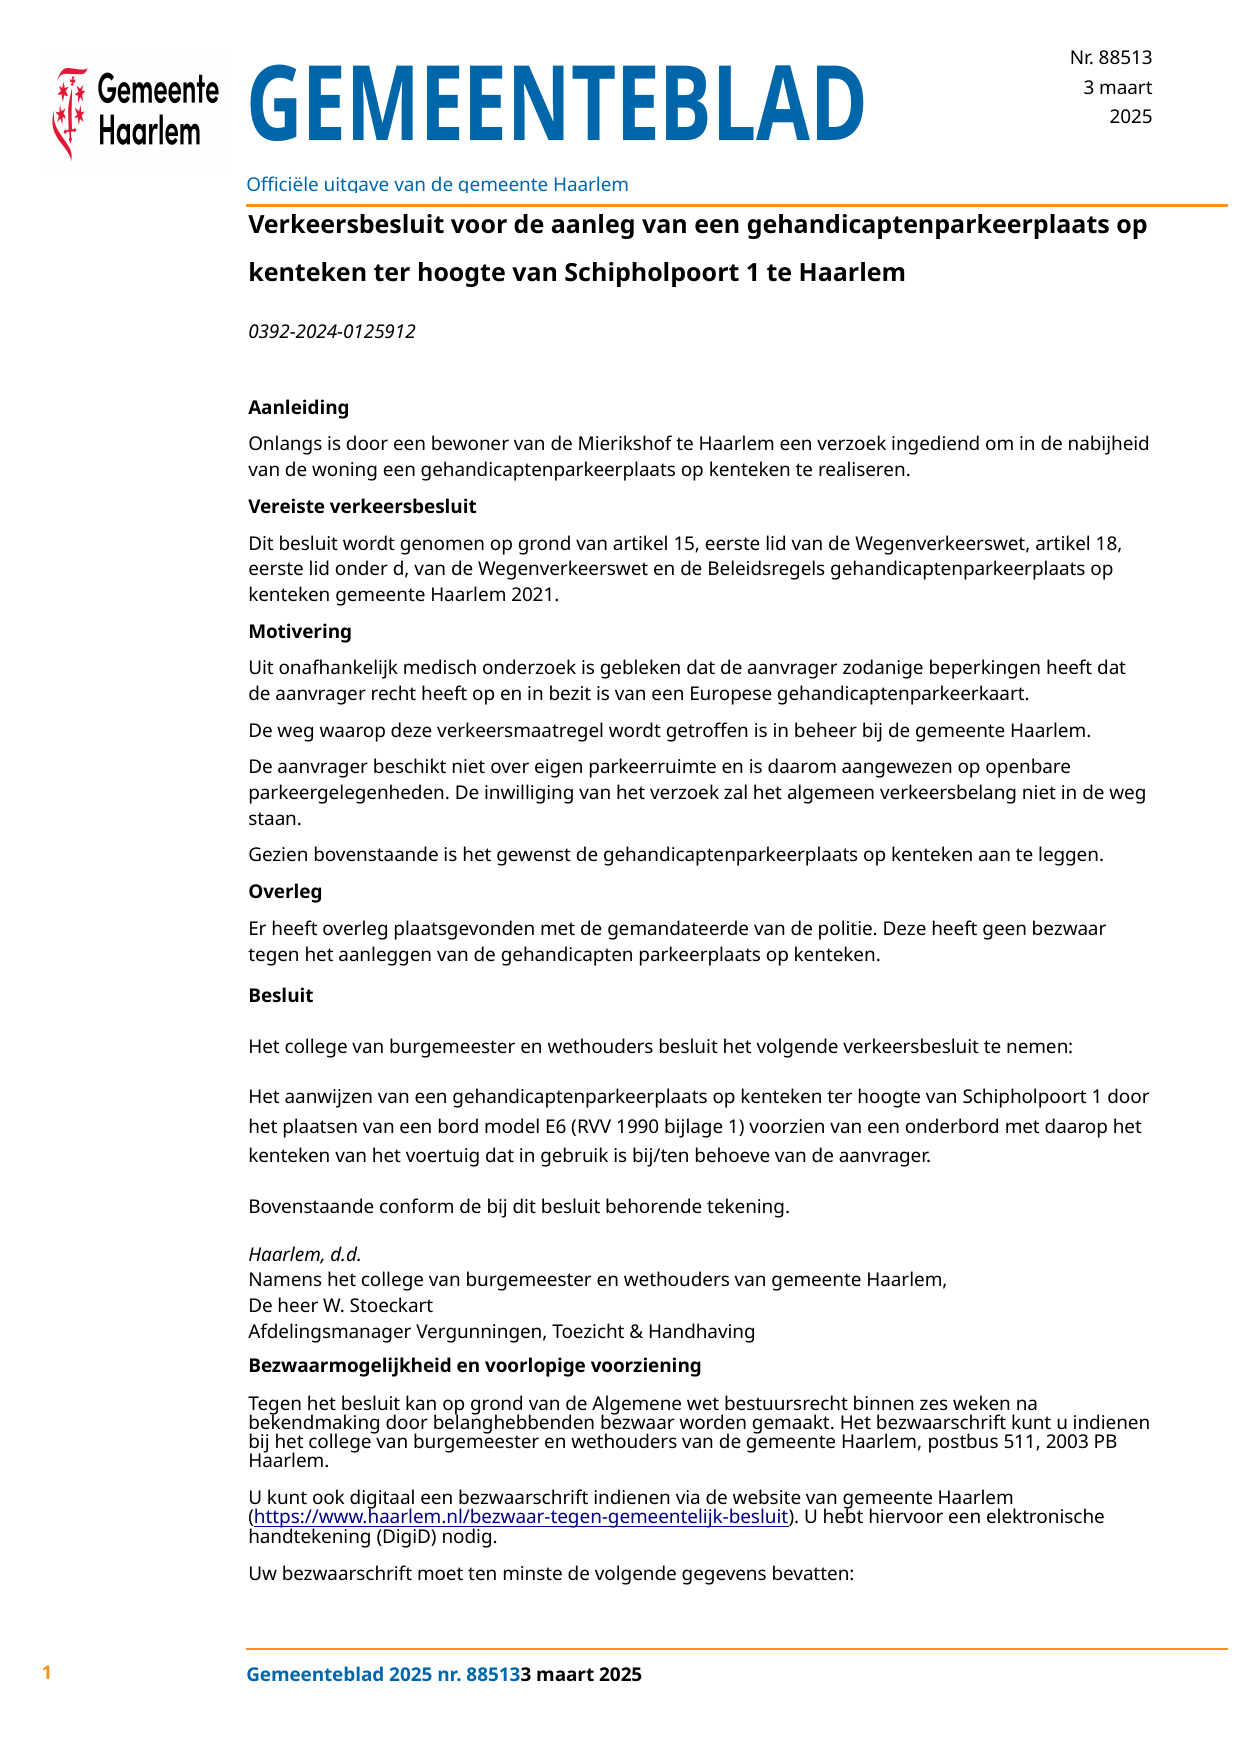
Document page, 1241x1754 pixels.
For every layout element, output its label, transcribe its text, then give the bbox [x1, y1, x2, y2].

text Vereiste verkeersbesluit [248, 493, 1152, 519]
text De aanvrager beschikt niet over eigen parkeerruimte en is daarom aangewezen op openbare parkeergelegenheden. De inwilliging van het verzoek zal het algemeen verkeersbelang niet in de weg staan. [248, 753, 1152, 831]
text Aanleiding [248, 394, 1152, 420]
text 0392-2024-0125912 [248, 318, 1152, 344]
text Haarlem, d.d. [248, 1241, 1152, 1267]
text Uit onafhankelijk medisch onderzoek is gebleken dat de aanvrager zodanige beperkingen heeft dat de aanvrager recht heeft op en in bezit is van een Europese gehandicaptenparkeerkaart. [248, 654, 1152, 706]
text Tegen het besluit kan op grond van de Algemene wet bestuursrecht binnen zes weken na bekendmaking door belanghebbenden bezwaar worden gemaakt. Het bezwaarschrift kunt u indienen bij het college van burgemeester en wethouders van de gemeente Haarlem, postbus 511, 2003 PB Haarlem. [248, 1394, 1152, 1472]
text Verkeersbesluit voor de aanleg van een gehandicaptenparkeerplaats op kenteken ter hoogte van Schipholpoort 1 te Haarlem [248, 207, 1152, 288]
text Gezien bovenstaande is het gewenst de gehandicaptenparkeerplaats op kenteken aan te leggen. [248, 842, 1152, 867]
text Motivering [248, 618, 1152, 643]
text Afdelingsmanager Vergunningen, Toezicht & Handhaving [248, 1318, 1152, 1344]
text Uw bezwaarschrift moet ten minste de volgende gegevens bevatten: [248, 1565, 1152, 1584]
text Besluit [248, 983, 1152, 1008]
text De heer W. Stoeckart [248, 1292, 1152, 1318]
text Het aanwijzen van een gehandicaptenparkeerplaats op kenteken ter hoogte van Schipholpoort 1 door het plaatsen van een bord model E6 (RVV 1990 bijlage 1) voorzien van een onderbord met daarop het kenteken van het voertuig dat in gebruik is bij/ten behoeve van de aanvrager. [248, 1083, 1152, 1168]
text Onlangs is door een bewoner van de Mierikshof te Haarlem een verzoek ingediend om in de nabijheid van de woning een gehandicaptenparkeerplaats op kenteken te realiseren. [248, 431, 1152, 482]
text Dit besluit wordt genomen op grond van artikel 15, eerste lid van de Wegenverkeerswet, artikel 18, eerste lid onder d, van de Wegenverkeerswet en de Beleidsregels gehandicaptenparkeerplaats op kenteken gemeente Haarlem 2021. [248, 530, 1152, 607]
text Bezwaarmogelijkheid en voorlopige voorziening [248, 1357, 1152, 1377]
picture [41, 47, 231, 172]
text Overleg [248, 878, 1152, 904]
text Het college van burgemeester en wethouders besluit het volgende verkeersbesluit te nemen: [248, 1033, 1152, 1059]
text Er heeft overleg plaatsgevonden met de gemandateerde van de politie. Deze heeft geen bezwaar tegen het aanleggen van de gehandicapten parkeerplaats op kenteken. [248, 915, 1152, 966]
text U kunt ook digitaal een bezwaarschrift indienen via de website van gemeente Haarlem (https://www.haarlem.nl/bezwaar-tegen-gemeentelijk-besluit). U hebt hiervoor een elektronische handtekening (DigiD) nodig. [248, 1489, 1152, 1547]
text De weg waarop deze verkeersmaatregel wordt getroffen is in beheer bij de gemeente Haarlem. [248, 717, 1152, 743]
text Namens het college van burgemeester en wethouders van gemeente Haarlem, [248, 1267, 1152, 1292]
text Bovenstaande conform de bij dit besluit behorende tekening. [248, 1193, 1152, 1219]
